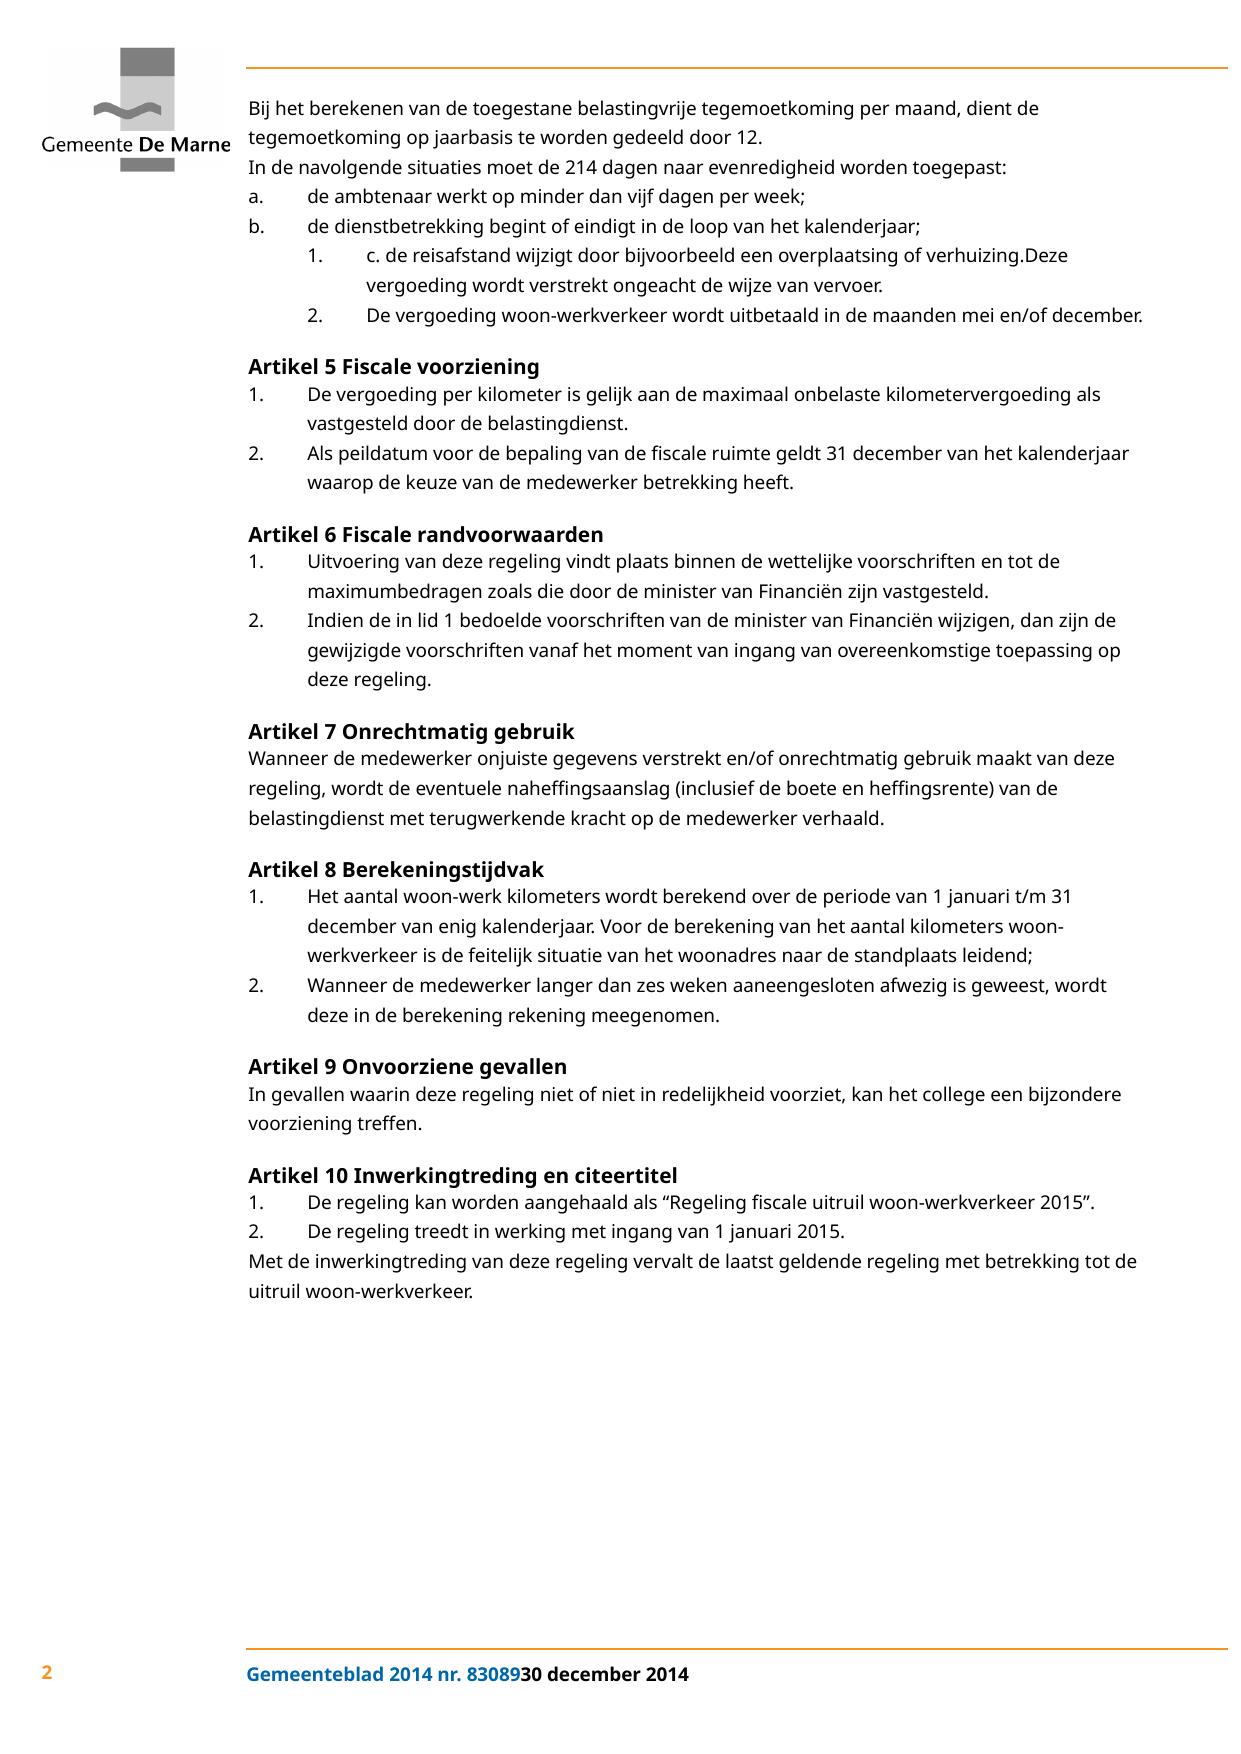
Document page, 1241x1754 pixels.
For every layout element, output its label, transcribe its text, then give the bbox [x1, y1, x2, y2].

list de dienstbetrekking begint of eindigt in de loop van het kalenderjaar; [248, 213, 1152, 239]
text Met de inwerkingtreding van deze regeling vervalt de laatst geldende regeling met betrekking tot de uitruil woon-werkverkeer. [248, 1248, 1152, 1304]
list c. de reisafstand wijzigt door bijvoorbeeld een overplaatsing of verhuizing.Deze vergoeding wordt verstrekt ongeacht de wijze van vervoer. [307, 243, 1152, 298]
list De regeling treedt in werking met ingang van 1 januari 2015. [248, 1219, 1152, 1244]
text Artikel 9 Onvoorziene gevallen [248, 1052, 1152, 1081]
text Artikel 5 Fiscale voorziening [248, 352, 1152, 381]
text Wanneer de medewerker onjuiste gegevens verstrekt en/of onrechtmatig gebruik maakt van deze regeling, wordt de eventuele naheffingsaanslag (inclusief de boete en heffingsrente) van de belastingdienst met terugwerkende kracht op de medewerker verhaald. [248, 746, 1152, 830]
list Uitvoering van deze regeling vindt plaats binnen de wettelijke voorschriften en tot de maximumbedragen zoals die door de minister van Financiën zijn vastgesteld. [248, 548, 1152, 604]
text In gevallen waarin deze regeling niet of niet in redelijkheid voorziet, kan het college een bijzondere voorziening treffen. [248, 1081, 1152, 1136]
text Artikel 6 Fiscale randvoorwaarden [248, 520, 1152, 548]
list De vergoeding woon-werkverkeer wordt uitbetaald in de maanden mei en/of december. [307, 302, 1152, 328]
list Wanneer de medewerker langer dan zes weken aaneengesloten afwezig is geweest, wordt deze in de berekening rekening meegenomen. [248, 972, 1152, 1028]
text In de navolgende situaties moet de 214 dagen naar evenredigheid worden toegepast: [248, 154, 1152, 180]
list Als peildatum voor de bepaling van de fiscale ruimte geldt 31 december van het kalenderjaar waarop de keuze van de medewerker betrekking heeft. [248, 440, 1152, 495]
text Artikel 10 Inwerkingtreding en citeertitel [248, 1161, 1152, 1189]
list Het aantal woon-werk kilometers wordt berekend over de periode van 1 januari t/m 31 december van enig kalenderjaar. Voor de berekening van het aantal kilometers woon-werkverkeer is de feitelijk situatie van het woonadres naar de standplaats leidend; [248, 883, 1152, 968]
text Bij het berekenen van de toegestane belastingvrije tegemoetkoming per maand, dient de tegemoetkoming op jaarbasis te worden gedeeld door 12. [248, 95, 1152, 150]
picture [41, 47, 231, 172]
list de ambtenaar werkt op minder dan vijf dagen per week; [248, 183, 1152, 209]
list Indien de in lid 1 bedoelde voorschriften van de minister van Financiën wijzigen, dan zijn de gewijzigde voorschriften vanaf het moment van ingang van overeenkomstige toepassing op deze regeling. [248, 607, 1152, 692]
list De regeling kan worden aangehaald als “Regeling fiscale uitruil woon-werkverkeer 2015”. [248, 1189, 1152, 1215]
text Artikel 7 Onrechtmatig gebruik [248, 717, 1152, 746]
text Artikel 8 Berekeningstijdvak [248, 855, 1152, 883]
list De vergoeding per kilometer is gelijk aan de maximaal onbelaste kilometervergoeding als vastgesteld door de belastingdienst. [248, 381, 1152, 436]
